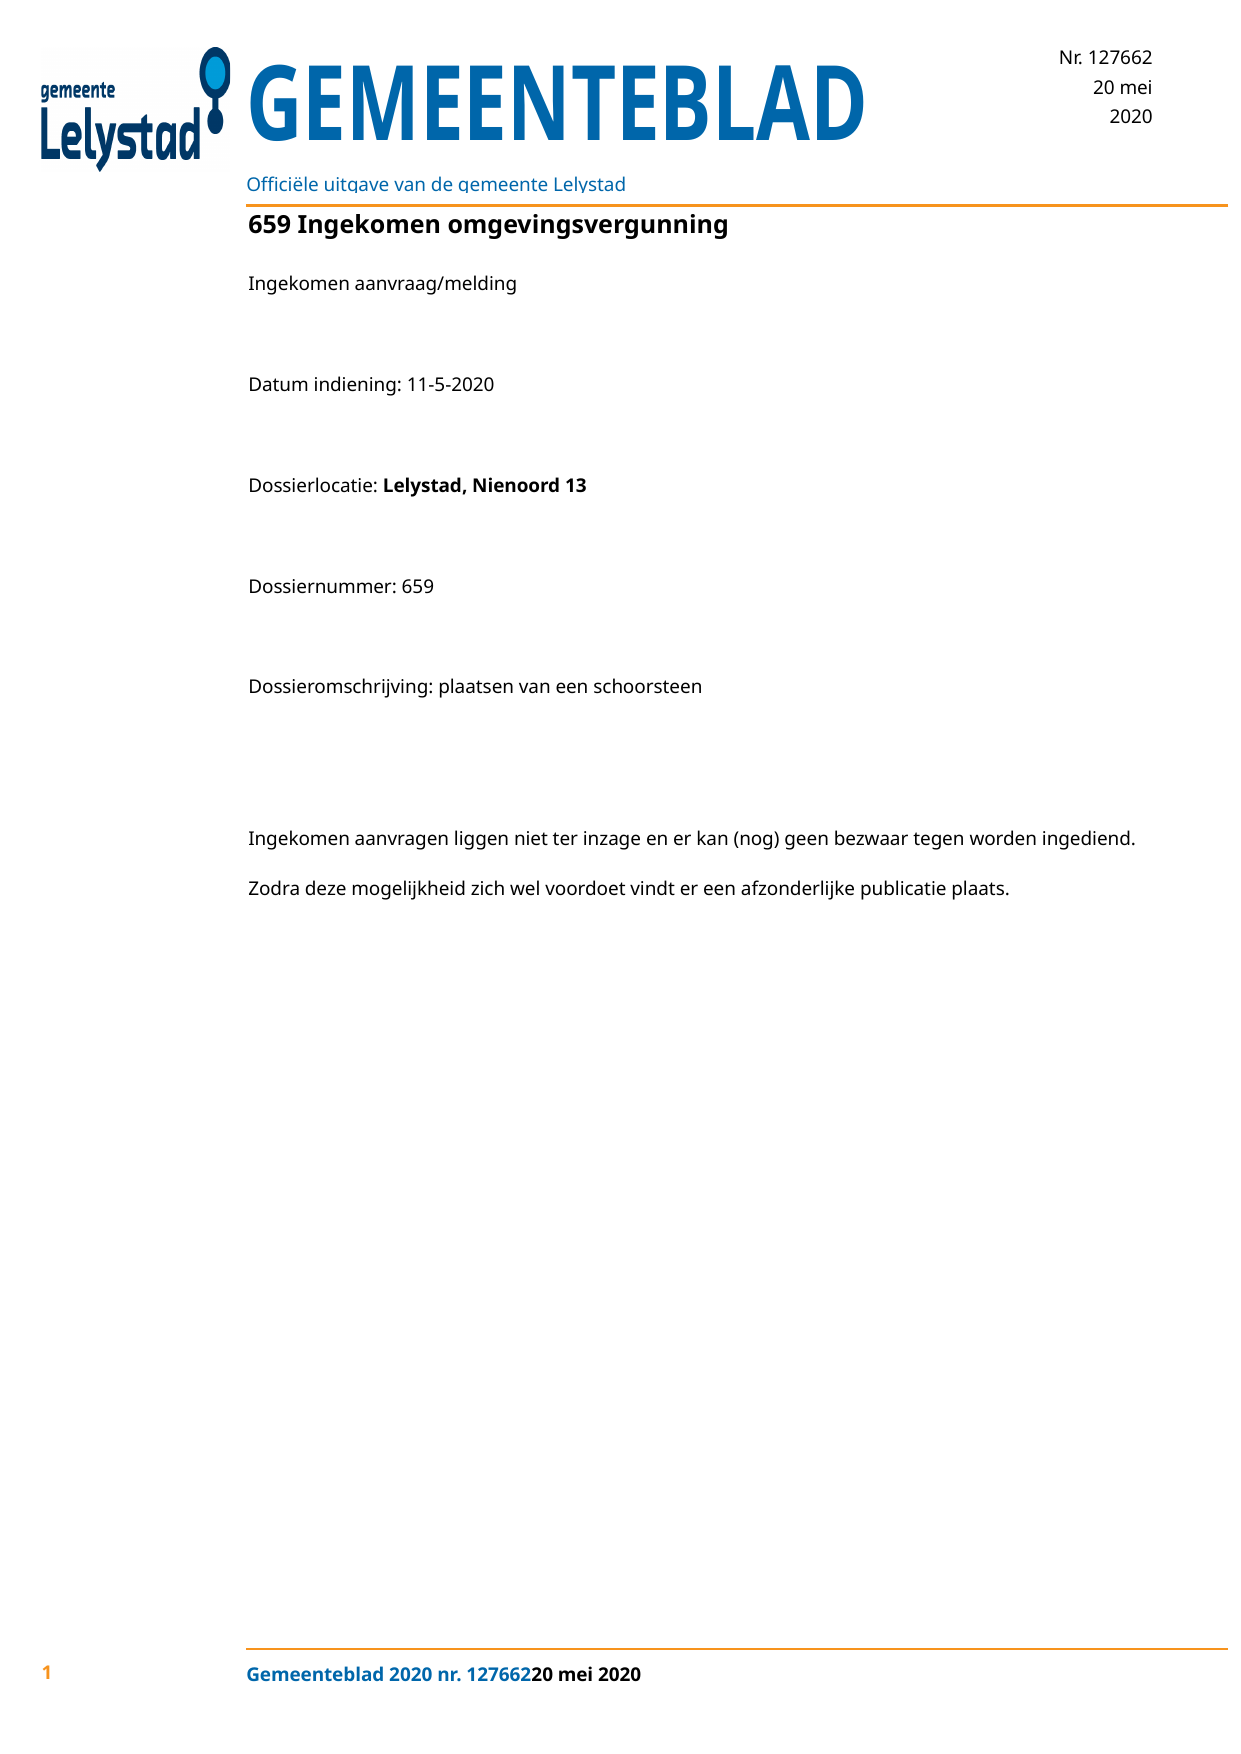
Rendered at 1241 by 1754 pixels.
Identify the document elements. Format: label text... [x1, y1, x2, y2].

text Dossieromschrijving: plaatsen van een schoorsteen [248, 674, 1152, 699]
text Ingekomen aanvragen liggen niet ter inzage en er kan (nog) geen bezwaar tegen worden ingediend. [248, 825, 1152, 851]
text Dossiernummer: 659 [248, 573, 1152, 598]
text Zodra deze mogelijkheid zich wel voordoet vindt er een afzonderlijke publicatie plaats. [248, 875, 1152, 901]
text 659 Ingekomen omgevingsvergunning [248, 207, 1152, 241]
text Ingekomen aanvraag/melding [248, 270, 1152, 296]
text Dossierlocatie: Lelystad, Nienoord 13 [248, 472, 1152, 498]
picture [41, 47, 231, 172]
text Datum indiening: 11-5-2020 [248, 371, 1152, 397]
